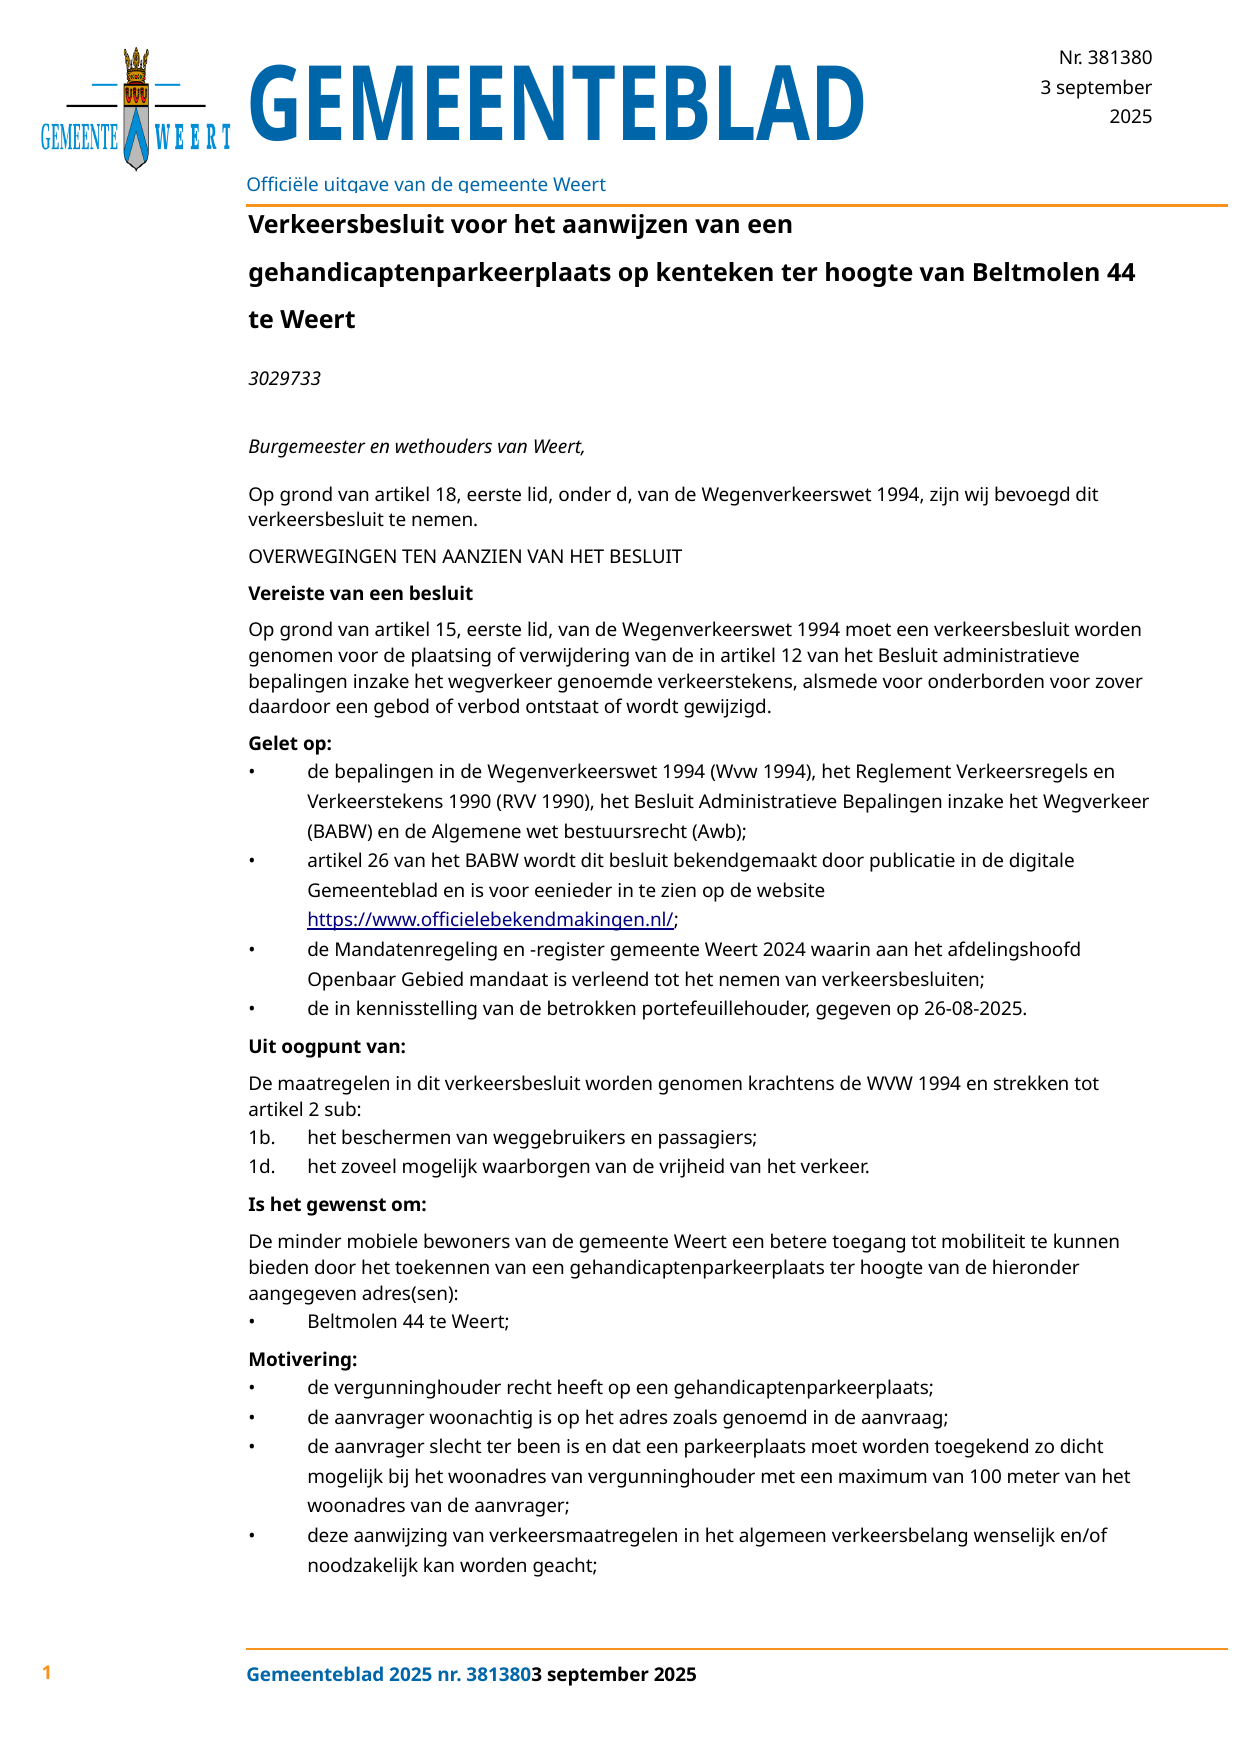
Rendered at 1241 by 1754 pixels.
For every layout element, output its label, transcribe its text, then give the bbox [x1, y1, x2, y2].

list de aanvrager woonachtig is op het adres zoals genoemd in de aanvraag; [248, 1404, 1152, 1429]
list de in kennisstelling van de betrokken portefeuillehouder, gegeven op 26-08-2025. [248, 995, 1152, 1021]
list de Mandatenregeling en -register gemeente Weert 2024 waarin aan het afdelingshoofd Openbaar Gebied mandaat is verleend tot het nemen van verkeersbesluiten; [248, 936, 1152, 992]
list het beschermen van weggebruikers en passagiers; [248, 1124, 1152, 1150]
list de aanvrager slecht ter been is en dat een parkeerplaats moet worden toegekend zo dicht mogelijk bij het woonadres van vergunninghouder met een maximum van 100 meter van het woonadres van de aanvrager; [248, 1433, 1152, 1518]
text Motivering: [248, 1346, 1152, 1372]
text De minder mobiele bewoners van de gemeente Weert een betere toegang tot mobiliteit te kunnen bieden door het toekennen van een gehandicaptenparkeerplaats ter hoogte van de hieronder aangegeven adres(sen): [248, 1228, 1152, 1305]
text Op grond van artikel 15, eerste lid, van de Wegenverkeerswet 1994 moet een verkeersbesluit worden genomen voor de plaatsing of verwijdering van de in artikel 12 van het Besluit administratieve bepalingen inzake het wegverkeer genoemde verkeerstekens, alsmede voor onderborden voor zover daardoor een gebod of verbod ontstaat of wordt gewijzigd. [248, 617, 1152, 719]
text OVERWEGINGEN TEN AANZIEN VAN HET BESLUIT [248, 543, 1152, 569]
text Burgemeester en wethouders van Weert, [248, 433, 1152, 459]
list het zoveel mogelijk waarborgen van de vrijheid van het verkeer. [248, 1154, 1152, 1179]
text Is het gewenst om: [248, 1192, 1152, 1217]
text Vereiste van een besluit [248, 580, 1152, 606]
text De maatregelen in dit verkeersbesluit worden genomen krachtens de WVW 1994 en strekken tot artikel 2 sub: [248, 1070, 1152, 1121]
list artikel 26 van het BABW wordt dit besluit bekendgemaakt door publicatie in de digitale Gemeenteblad en is voor eenieder in te zien op de website https://www.officielebekendmakingen.nl/; [248, 847, 1152, 932]
list Beltmolen 44 te Weert; [248, 1308, 1152, 1334]
list de vergunninghouder recht heeft op een gehandicaptenparkeerplaats; [248, 1374, 1152, 1400]
text Verkeersbesluit voor het aanwijzen van een gehandicaptenparkeerplaats op kenteken ter hoogte van Beltmolen 44 te Weert [248, 207, 1152, 336]
list deze aanwijzing van verkeersmaatregelen in het algemeen verkeersbelang wenselijk en/of noodzakelijk kan worden geacht; [248, 1522, 1152, 1577]
list de bepalingen in de Wegenverkeerswet 1994 (Wvw 1994), het Reglement Verkeersregels en Verkeerstekens 1990 (RVV 1990), het Besluit Administratieve Bepalingen inzake het Wegverkeer (BABW) en de Algemene wet bestuursrecht (Awb); [248, 759, 1152, 844]
text 3029733 [248, 366, 1152, 391]
text Op grond van artikel 18, eerste lid, onder d, van de Wegenverkeerswet 1994, zijn wij bevoegd dit verkeersbesluit te nemen. [248, 481, 1152, 532]
picture [41, 47, 231, 172]
text Gelet op: [248, 730, 1152, 756]
text Uit oogpunt van: [248, 1033, 1152, 1059]
